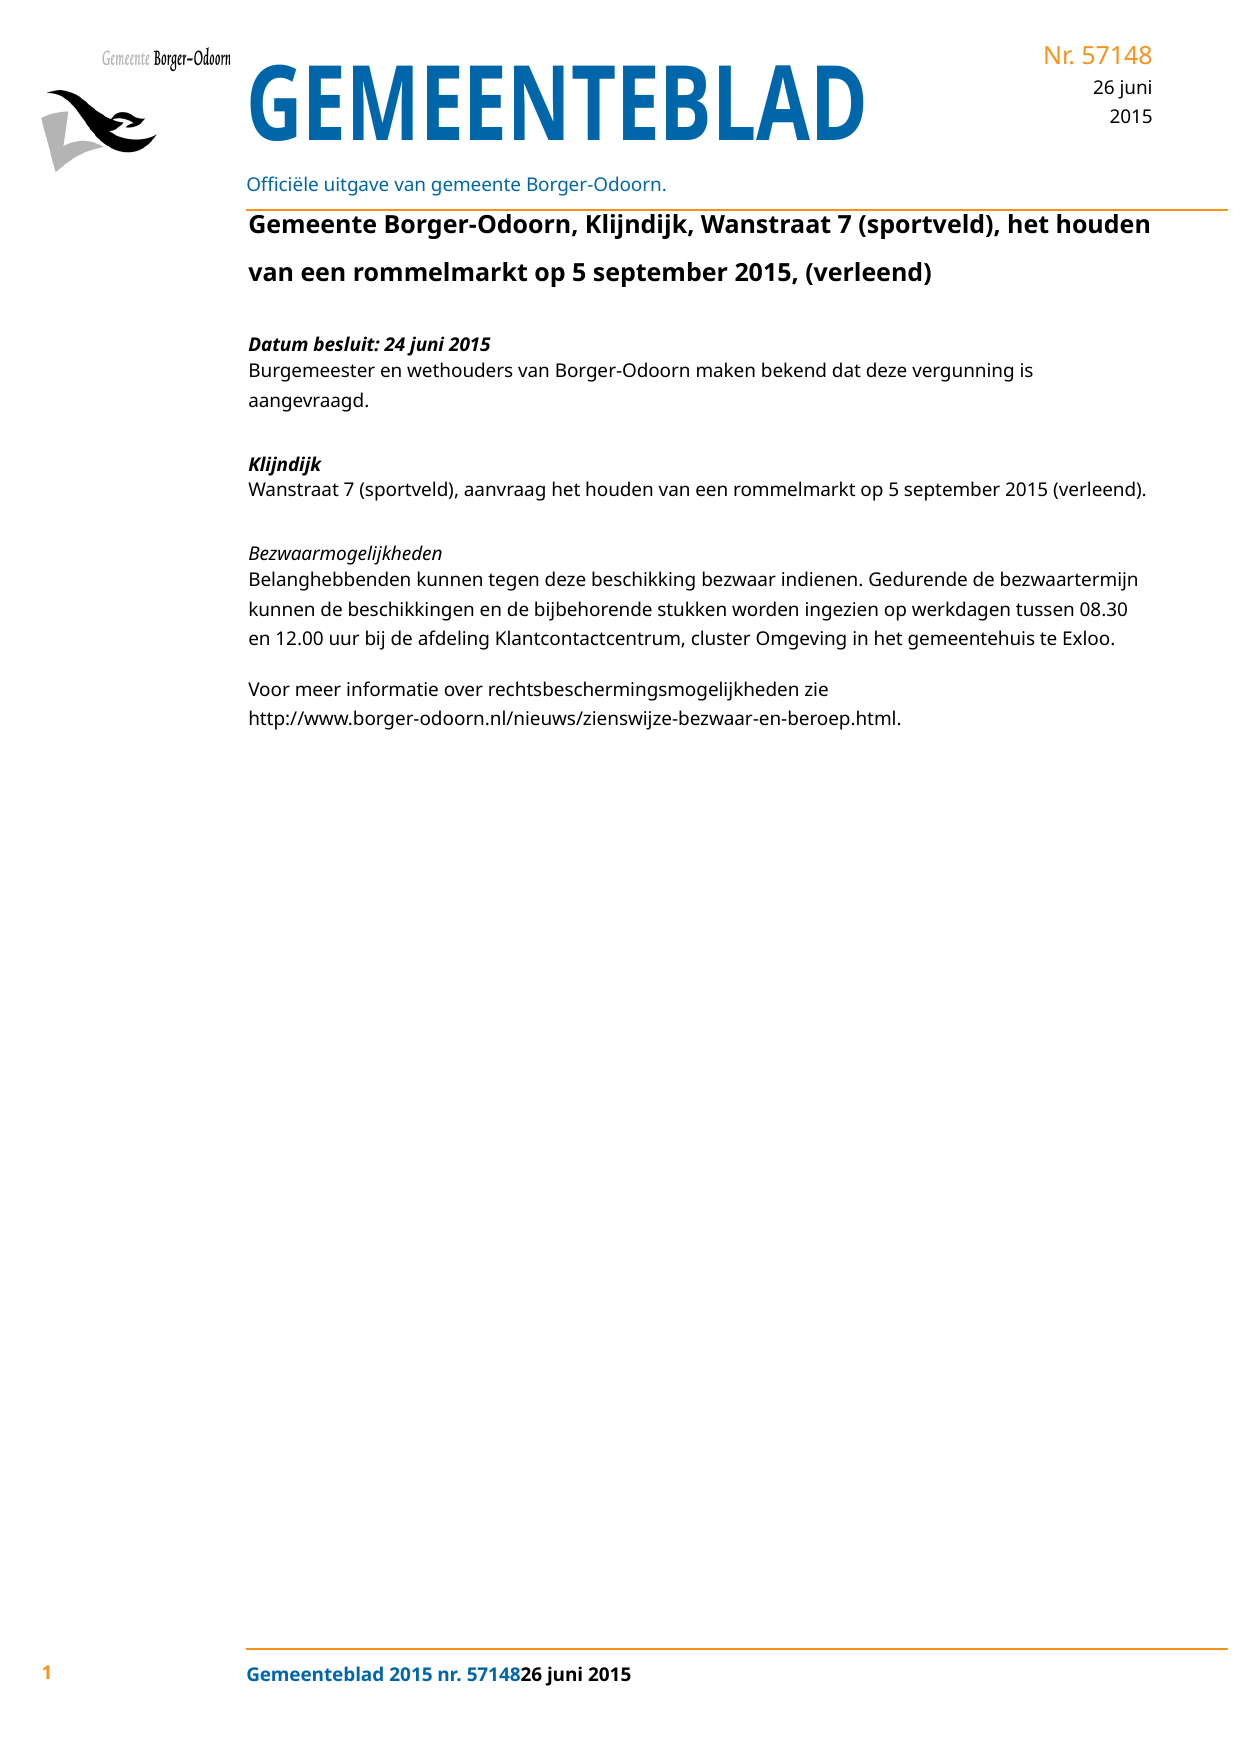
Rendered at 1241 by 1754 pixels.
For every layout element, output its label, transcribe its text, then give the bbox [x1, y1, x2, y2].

text Voor meer informatie over rechtsbeschermingsmogelijkheden zie http://www.borger-odoorn.nl/nieuws/zienswijze-bezwaar-en-beroep.html. [248, 676, 1152, 731]
picture [41, 47, 231, 172]
text Burgemeester en wethouders van Borger-Odoorn maken bekend dat deze vergunning is aangevraagd. [248, 357, 1152, 412]
text Datum besluit: 24 juni 2015 [248, 331, 1152, 357]
text Wanstraat 7 (sportveld), aanvraag het houden van een rommelmarkt op 5 september 2015 (verleend). [248, 476, 1152, 502]
text Klijndijk [248, 451, 1152, 476]
text Belanghebbenden kunnen tegen deze beschikking bezwaar indienen. Gedurende de bezwaartermijn kunnen de beschikkingen en de bijbehorende stukken worden ingezien op werkdagen tussen 08.30 en 12.00 uur bij de afdeling Klantcontactcentrum, cluster Omgeving in het gemeentehuis te Exloo. [248, 566, 1152, 651]
text Gemeente Borger-Odoorn, Klijndijk, Wanstraat 7 (sportveld), het houden van een rommelmarkt op 5 september 2015, (verleend) [248, 211, 1152, 288]
text Bezwaarmogelijkheden [248, 540, 1152, 566]
